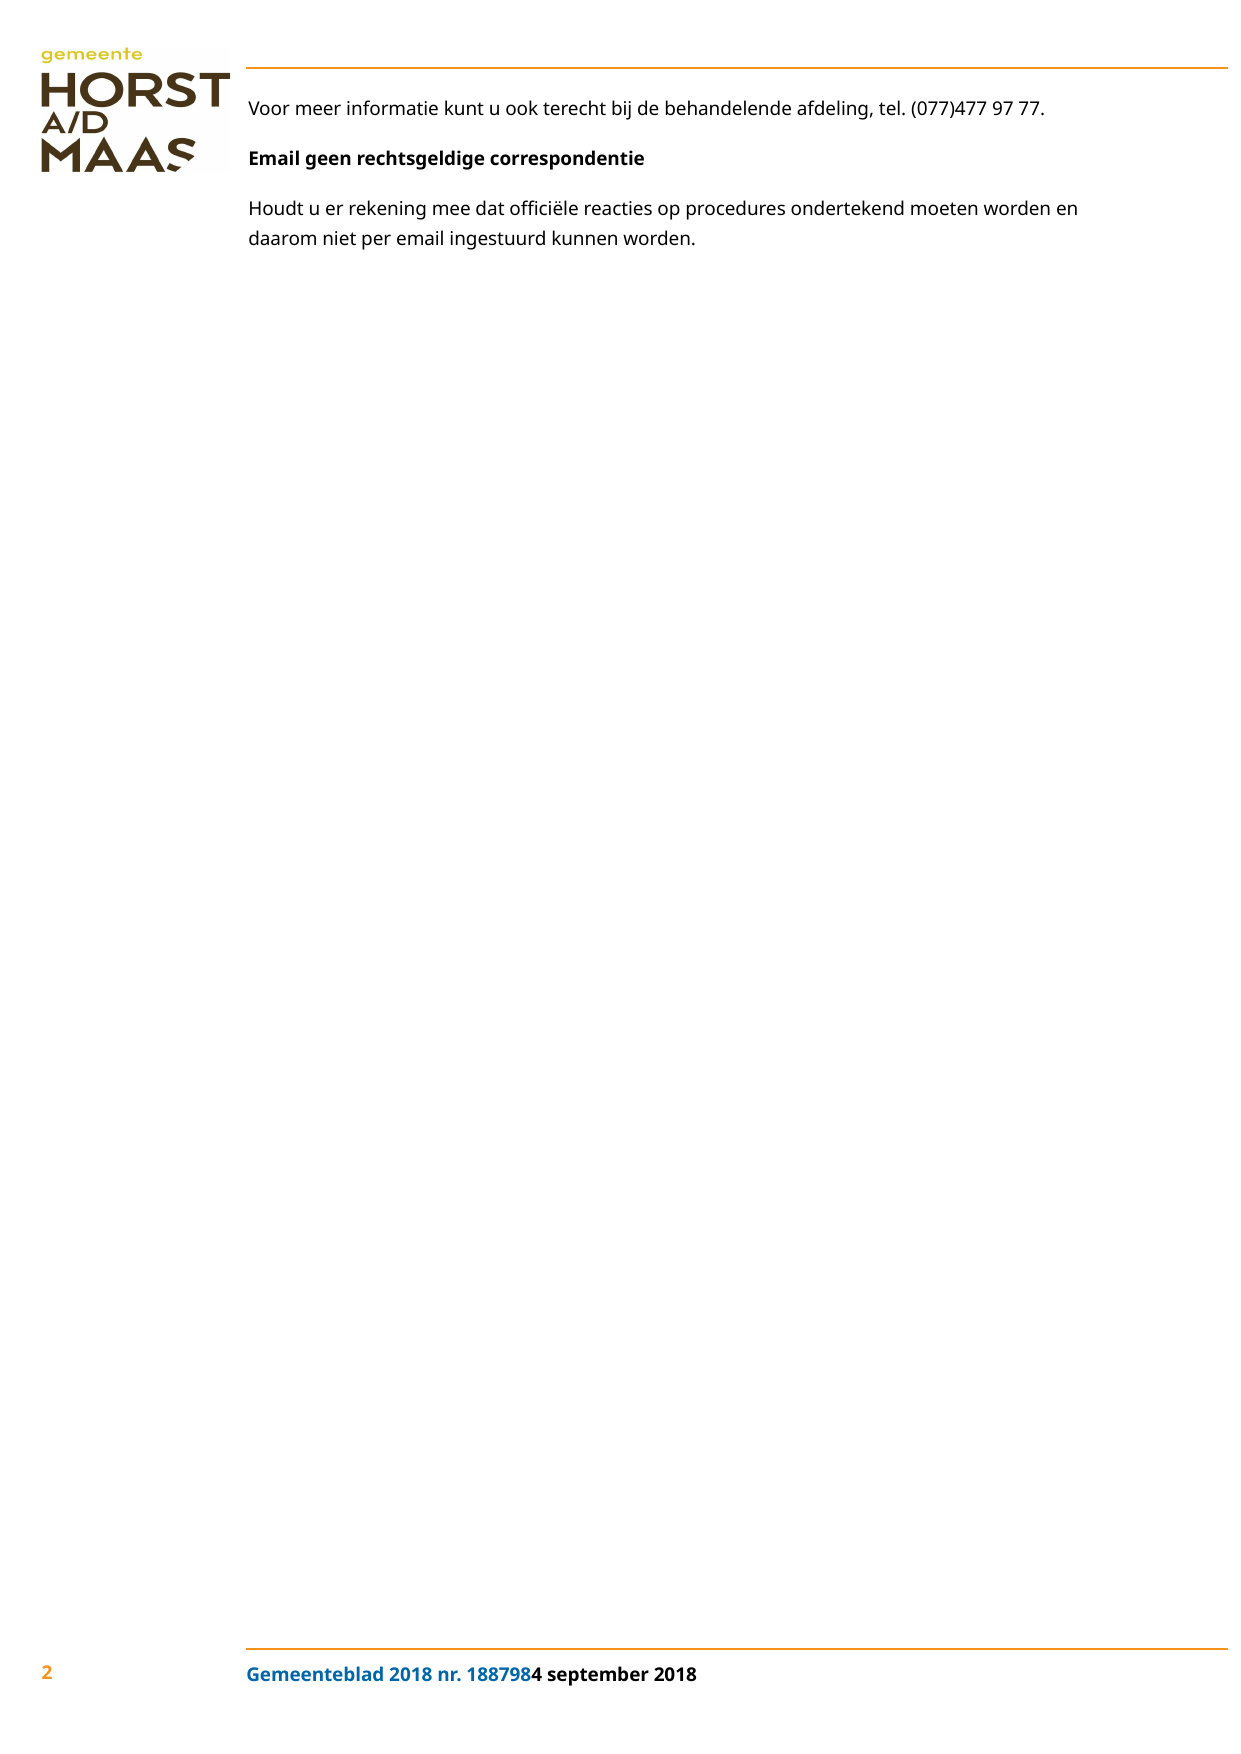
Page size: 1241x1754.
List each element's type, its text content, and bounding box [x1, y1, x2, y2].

text Email geen rechtsgeldige correspondentie [248, 145, 1152, 171]
picture [41, 47, 231, 172]
text Houdt u er rekening mee dat officiële reacties op procedures ondertekend moeten worden en daarom niet per email ingestuurd kunnen worden. [248, 196, 1152, 251]
text Voor meer informatie kunt u ook terecht bij de behandelende afdeling, tel. (077)477 97 77. [248, 95, 1152, 121]
